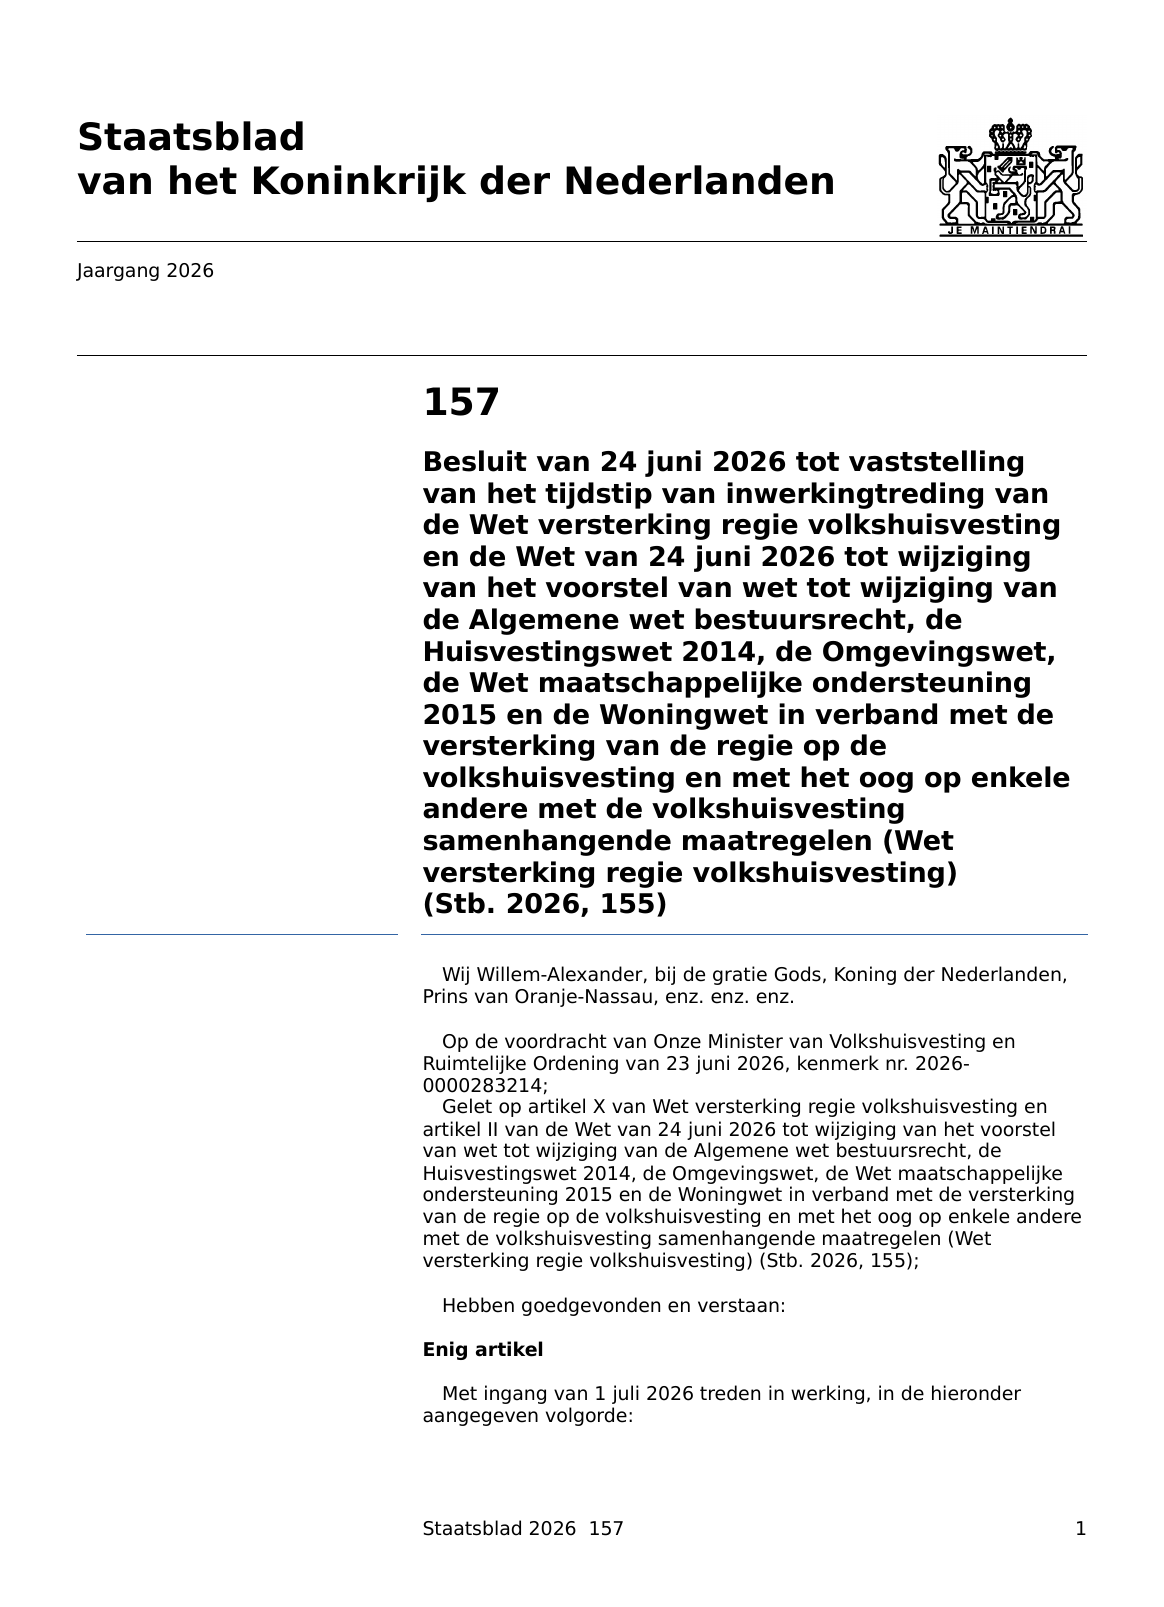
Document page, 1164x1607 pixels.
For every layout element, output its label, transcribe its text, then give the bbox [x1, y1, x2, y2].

text Besluit van 24 juni 2026 tot vaststelling van het tijdstip van inwerkingtreding van de Wet versterking regie volkshuisvesting en de Wet van 24 juni 2026 tot wijziging van het voorstel van wet tot wijziging van de Algemene wet bestuursrecht, de Huisvestingswet 2014, de Omgevingswet, de Wet maatschappelijke ondersteuning 2015 en de Woningwet in verband met de versterking van de regie op de volkshuisvesting en met het oog op enkele andere met de volkshuisvesting samenhangende maatregelen (Wet versterking regie volkshuisvesting) (Stb. 2026, 155) [422, 447, 1087, 920]
subtitle Enig artikel [422, 1339, 1087, 1361]
text Met ingang van 1 juli 2026 treden in werking, in de hieronder aangegeven volgorde: [422, 1383, 1087, 1427]
picture [936, 115, 1087, 240]
table_header [886, 100, 1087, 241]
text Hebben goedgevonden en verstaan: [422, 1294, 1087, 1316]
text Wij Willem-Alexander, bij de gratie Gods, Koning der Nederlanden, Prins van Oranje-Nassau, enz. enz. enz. [422, 964, 1087, 1008]
table_cell Jaargang 2026 [77, 242, 1087, 355]
text Op de voordracht van Onze Minister van Volkshuisvesting en Ruimtelijke Ordening van 23 juni 2026, kenmerk nr. 2026-0000283214; [422, 1031, 1087, 1096]
table_header Staatsblad van het Koninkrijk der Nederlanden [77, 100, 886, 241]
text Gelet op artikel X van Wet versterking regie volkshuisvesting en artikel II van de Wet van 24 juni 2026 tot wijziging van het voorstel van wet tot wijziging van de Algemene wet bestuursrecht, de Huisvestingswet 2014, de Omgevingswet, de Wet maatschappelijke ondersteuning 2015 en de Woningwet in verband met de versterking van de regie op de volkshuisvesting en met het oog op enkele andere met de volkshuisvesting samenhangende maatregelen (Wet versterking regie volkshuisvesting) (Stb. 2026, 155); [422, 1096, 1087, 1272]
subtitle 157 [422, 381, 1087, 424]
